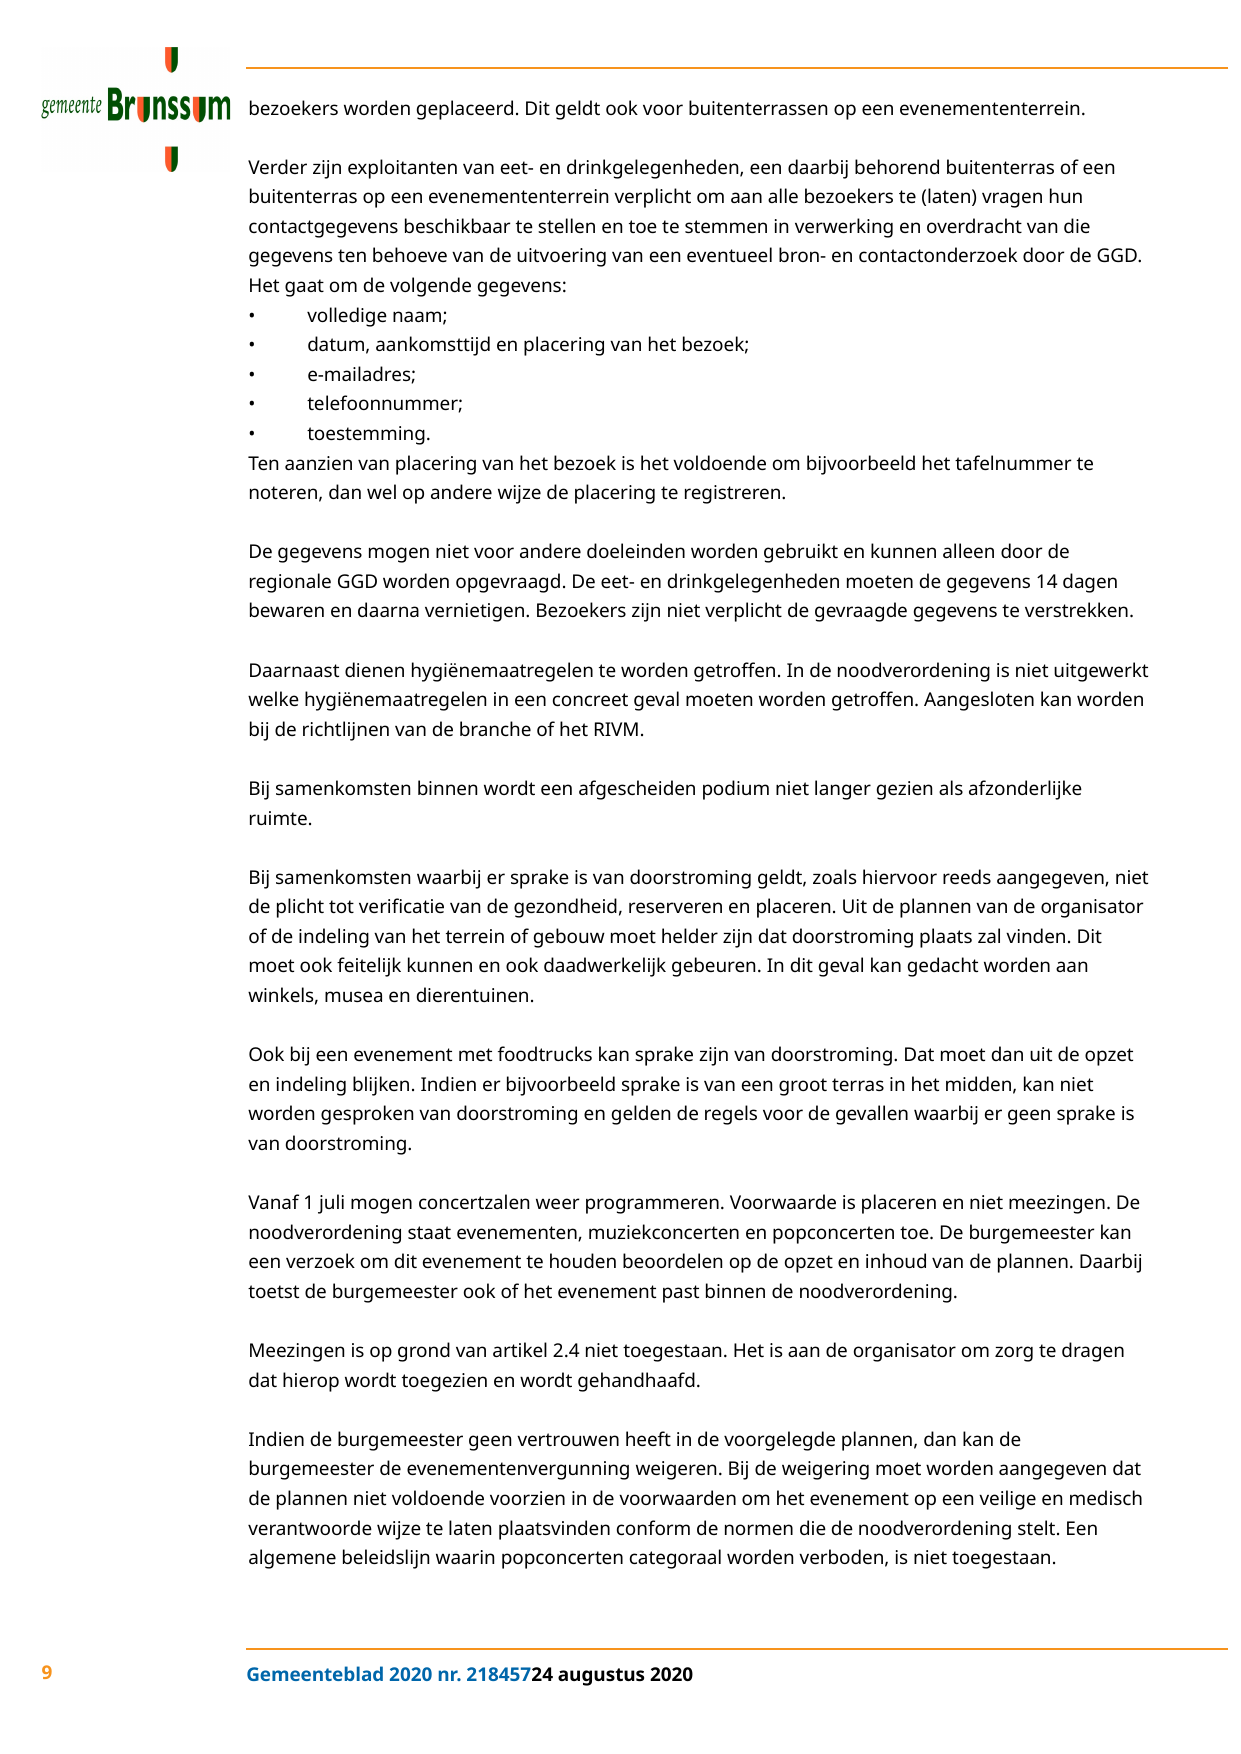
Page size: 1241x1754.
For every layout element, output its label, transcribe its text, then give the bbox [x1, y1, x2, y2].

list e-mailadres; [248, 361, 1152, 387]
text Vanaf 1 juli mogen concertzalen weer programmeren. Voorwaarde is placeren en niet meezingen. De noodverordening staat evenementen, muziekconcerten en popconcerten toe. De burgemeester kan een verzoek om dit evenement te houden beoordelen op de opzet en inhoud van de plannen. Daarbij toetst de burgemeester ook of het evenement past binnen de noodverordening. [248, 1189, 1152, 1304]
list volledige naam; [248, 302, 1152, 328]
text Ten aanzien van placering van het bezoek is het voldoende om bijvoorbeeld het tafelnummer te noteren, dan wel op andere wijze de placering te registreren. [248, 450, 1152, 505]
text Indien de burgemeester geen vertrouwen heeft in de voorgelegde plannen, dan kan de burgemeester de evenementenvergunning weigeren. Bij de weigering moet worden aangegeven dat de plannen niet voldoende voorzien in de voorwaarden om het evenement op een veilige en medisch verantwoorde wijze te laten plaatsvinden conform de normen die de noodverordening stelt. Een algemene beleidslijn waarin popconcerten categoraal worden verboden, is niet toegestaan. [248, 1426, 1152, 1570]
text Verder zijn exploitanten van eet- en drinkgelegenheden, een daarbij behorend buitenterras of een buitenterras op een evenemententerrein verplicht om aan alle bezoekers te (laten) vragen hun contactgegevens beschikbaar te stellen en toe te stemmen in verwerking en overdracht van die gegevens ten behoeve van de uitvoering van een eventueel bron- en contactonderzoek door de GGD. Het gaat om de volgende gegevens: [248, 154, 1152, 298]
list toestemming. [248, 420, 1152, 446]
list datum, aankomsttijd en placering van het bezoek; [248, 331, 1152, 357]
text Meezingen is op grond van artikel 2.4 niet toegestaan. Het is aan de organisator om zorg te dragen dat hierop wordt toegezien en wordt gehandhaafd. [248, 1337, 1152, 1393]
text Bij samenkomsten binnen wordt een afgescheiden podium niet langer gezien als afzonderlijke ruimte. [248, 775, 1152, 831]
text De gegevens mogen niet voor andere doeleinden worden gebruikt en kunnen alleen door de regionale GGD worden opgevraagd. De eet- en drinkgelegenheden moeten de gegevens 14 dagen bewaren en daarna vernietigen. Bezoekers zijn niet verplicht de gevraagde gegevens te verstrekken. [248, 538, 1152, 623]
text Bij samenkomsten waarbij er sprake is van doorstroming geldt, zoals hiervoor reeds aangegeven, niet de plicht tot verificatie van de gezondheid, reserveren en placeren. Uit de plannen van de organisator of de indeling van het terrein of gebouw moet helder zijn dat doorstroming plaats zal vinden. Dit moet ook feitelijk kunnen en ook daadwerkelijk gebeuren. In dit geval kan gedacht worden aan winkels, musea en dierentuinen. [248, 864, 1152, 1008]
text Ook bij een evenement met foodtrucks kan sprake zijn van doorstroming. Dat moet dan uit de opzet en indeling blijken. Indien er bijvoorbeeld sprake is van een groot terras in het midden, kan niet worden gesproken van doorstroming en gelden de regels voor de gevallen waarbij er geen sprake is van doorstroming. [248, 1041, 1152, 1156]
list telefoonnummer; [248, 391, 1152, 416]
text Daarnaast dienen hygiënemaatregelen te worden getroffen. In de noodverordening is niet uitgewerkt welke hygiënemaatregelen in een concreet geval moeten worden getroffen. Aangesloten kan worden bij de richtlijnen van de branche of het RIVM. [248, 657, 1152, 742]
text bezoekers worden geplaceerd. Dit geldt ook voor buitenterrassen op een evenemententerrein. [248, 95, 1152, 121]
picture [41, 47, 231, 172]
